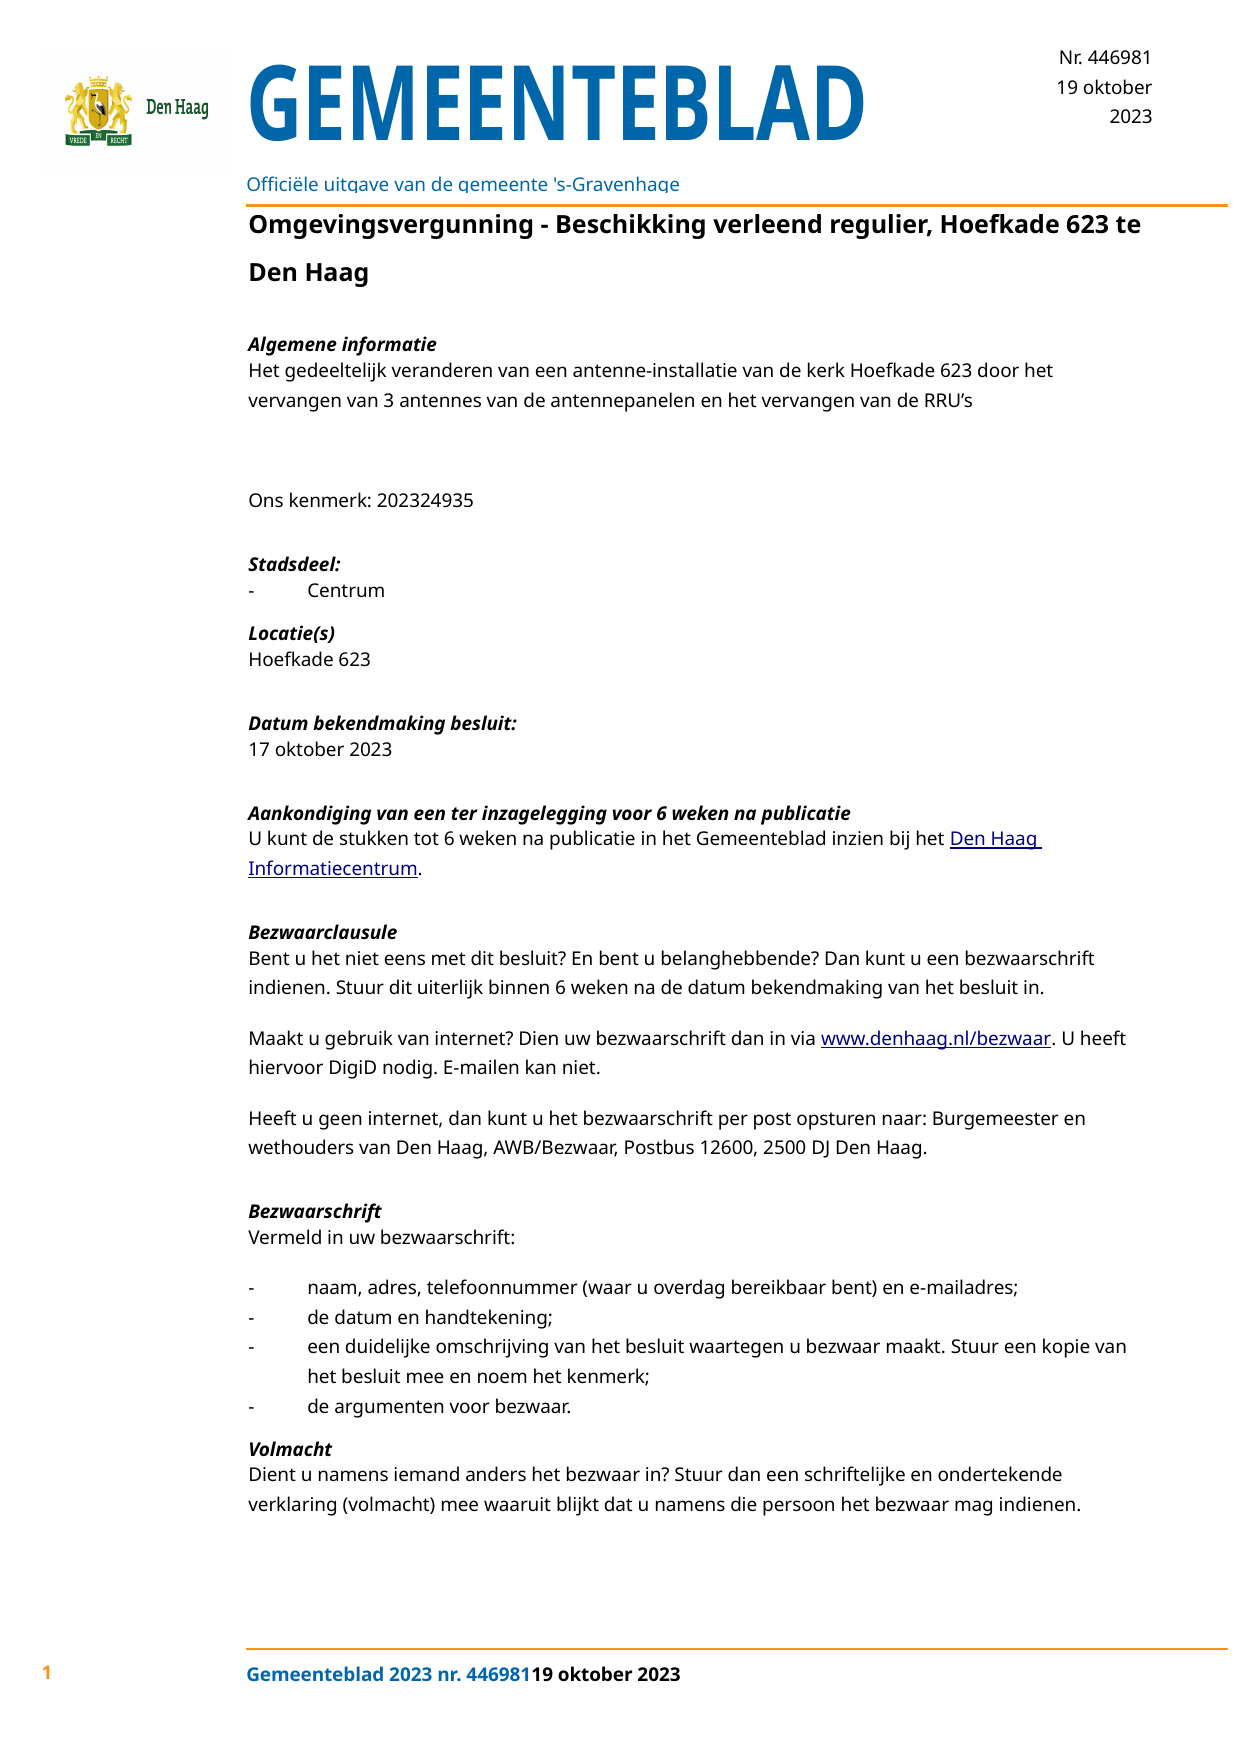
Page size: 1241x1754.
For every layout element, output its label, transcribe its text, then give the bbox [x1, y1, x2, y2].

text Algemene informatie [248, 331, 1152, 357]
text Vermeld in uw bezwaarschrift: [248, 1224, 1152, 1250]
text 17 oktober 2023 [248, 736, 1152, 762]
text Locatie(s) [248, 620, 1152, 646]
list de argumenten voor bezwaar. [248, 1393, 1152, 1418]
text Heeft u geen internet, dan kunt u het bezwaarschrift per post opsturen naar: Burgemeester en wethouders van Den Haag, AWB/Bezwaar, Postbus 12600, 2500 DJ Den Haag. [248, 1105, 1152, 1160]
text Hoefkade 623 [248, 646, 1152, 672]
text Dient u namens iemand anders het bezwaar in? Stuur dan een schriftelijke en ondertekende verklaring (volmacht) mee waaruit blijkt dat u namens die persoon het bezwaar mag indienen. [248, 1462, 1152, 1517]
text U kunt de stukken tot 6 weken na publicatie in het Gemeenteblad inzien bij het Den Haag Informatiecentrum. [248, 826, 1152, 881]
list naam, adres, telefoonnummer (waar u overdag bereikbaar bent) en e-mailadres; [248, 1274, 1152, 1300]
text Omgevingsvergunning - Beschikking verleend regulier, Hoefkade 623 te Den Haag [248, 207, 1152, 288]
picture [41, 47, 231, 172]
text Bent u het niet eens met dit besluit? En bent u belanghebbende? Dan kunt u een bezwaarschrift indienen. Stuur dit uiterlijk binnen 6 weken na de datum bekendmaking van het besluit in. [248, 945, 1152, 1000]
text Ons kenmerk: 202324935 [248, 488, 1152, 513]
text Bezwaarschrift [248, 1198, 1152, 1224]
text Bezwaarclausule [248, 919, 1152, 945]
text Volmacht [248, 1436, 1152, 1462]
text Maakt u gebruik van internet? Dien uw bezwaarschrift dan in via www.denhaag.nl/bezwaar. U heeft hiervoor DigiD nodig. E-mailen kan niet. [248, 1025, 1152, 1080]
text Het gedeeltelijk veranderen van een antenne-installatie van de kerk Hoefkade 623 door het vervangen van 3 antennes van de antennepanelen en het vervangen van de RRU’s [248, 357, 1152, 412]
list de datum en handtekening; [248, 1304, 1152, 1330]
list een duidelijke omschrijving van het besluit waartegen u bezwaar maakt. Stuur een kopie van het besluit mee en noem het kenmerk; [248, 1334, 1152, 1389]
text Stadsdeel: [248, 552, 1152, 577]
text Datum bekendmaking besluit: [248, 710, 1152, 736]
text Aankondiging van een ter inzagelegging voor 6 weken na publicatie [248, 800, 1152, 826]
list Centrum [248, 577, 1152, 603]
